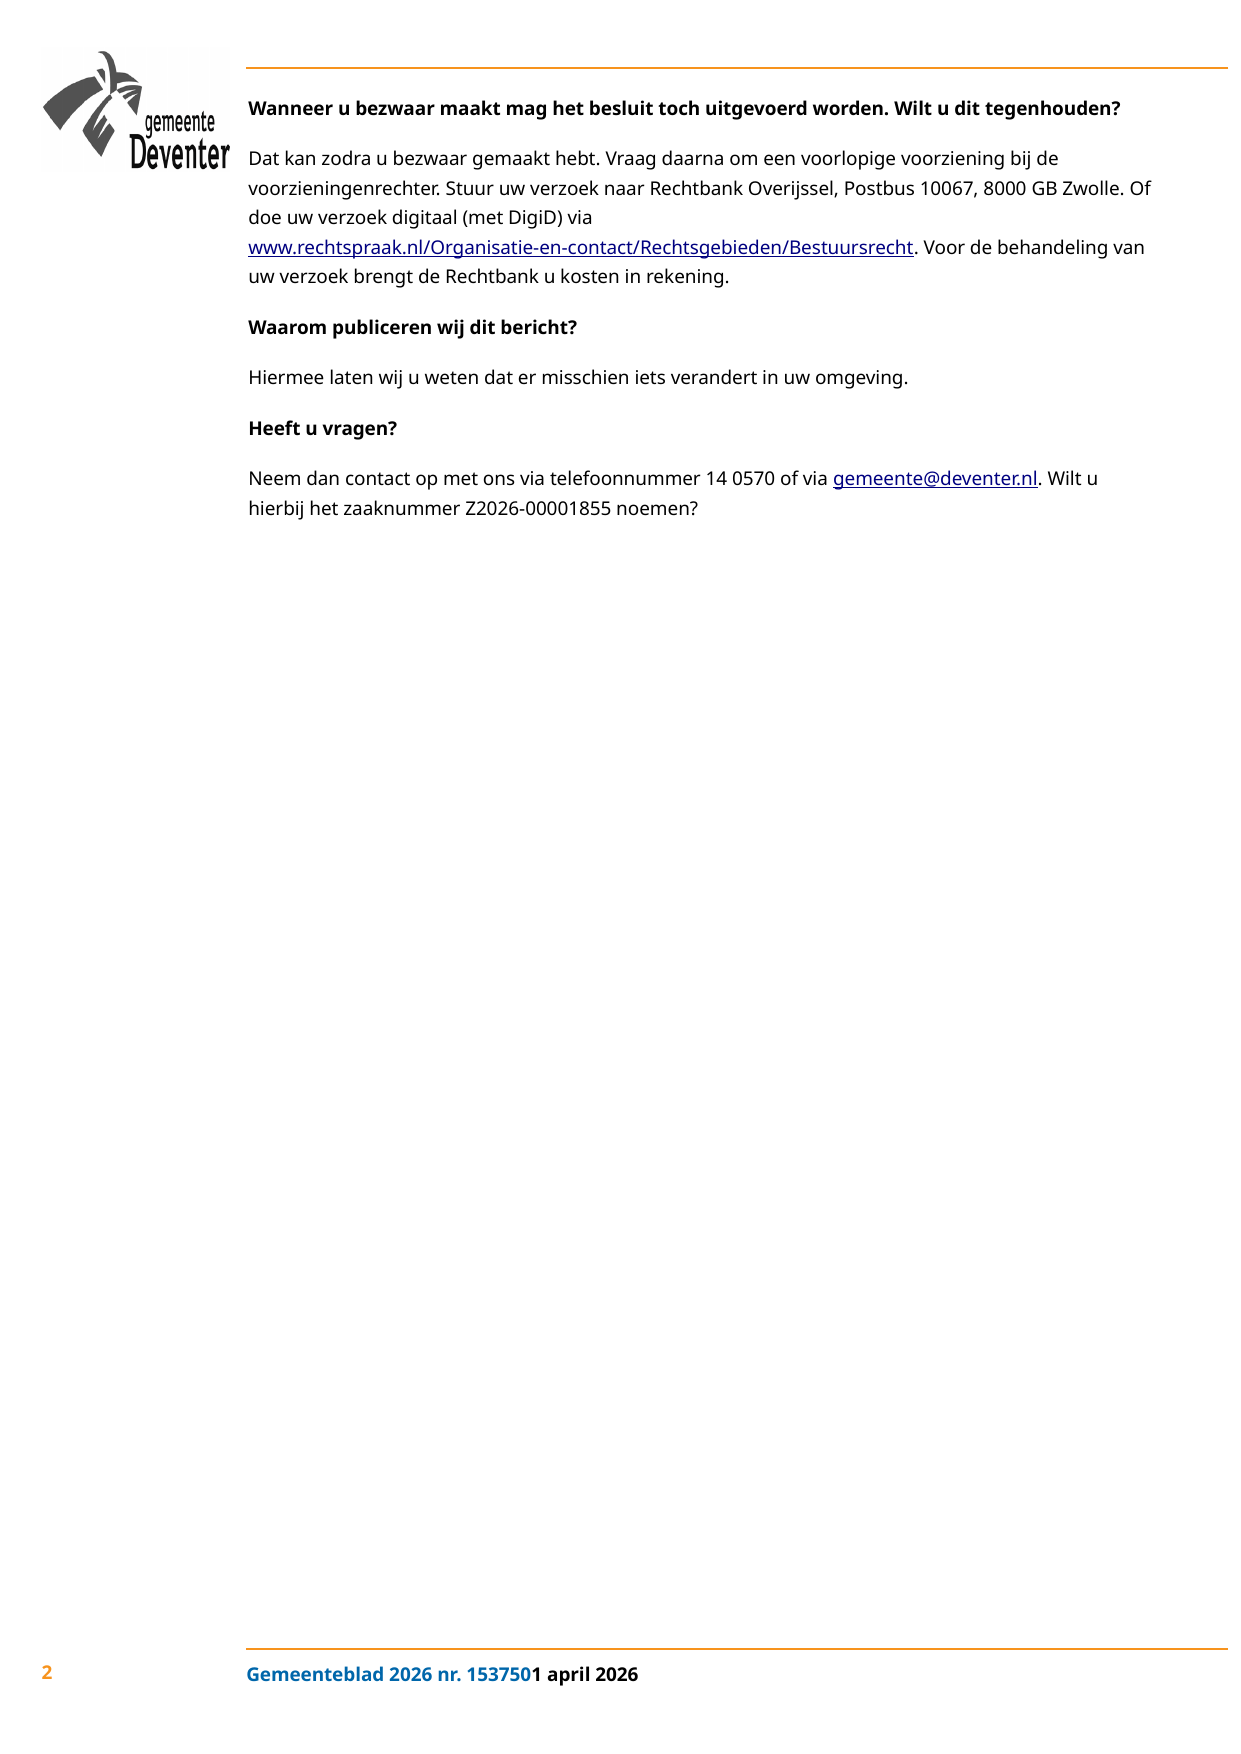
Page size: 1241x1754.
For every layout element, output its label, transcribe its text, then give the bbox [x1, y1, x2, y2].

text Heeft u vragen? [248, 415, 1152, 441]
picture [41, 47, 231, 172]
text Waarom publiceren wij dit bericht? [248, 314, 1152, 340]
text Dat kan zodra u bezwaar gemaakt hebt. Vraag daarna om een voorlopige voorziening bij de voorzieningenrechter. Stuur uw verzoek naar Rechtbank Overijssel, Postbus 10067, 8000 GB Zwolle. Of doe uw verzoek digitaal (met DigiD) via www.rechtspraak.nl/Organisatie-en-contact/Rechtsgebieden/Bestuursrecht. Voor de behandeling van uw verzoek brengt de Rechtbank u kosten in rekening. [248, 145, 1152, 289]
text Hiermee laten wij u weten dat er misschien iets verandert in uw omgeving. [248, 364, 1152, 390]
text Wanneer u bezwaar maakt mag het besluit toch uitgevoerd worden. Wilt u dit tegenhouden? [248, 95, 1152, 121]
text Neem dan contact op met ons via telefoonnummer 14 0570 of via gemeente@deventer.nl. Wilt u hierbij het zaaknummer Z2026-00001855 noemen? [248, 465, 1152, 521]
